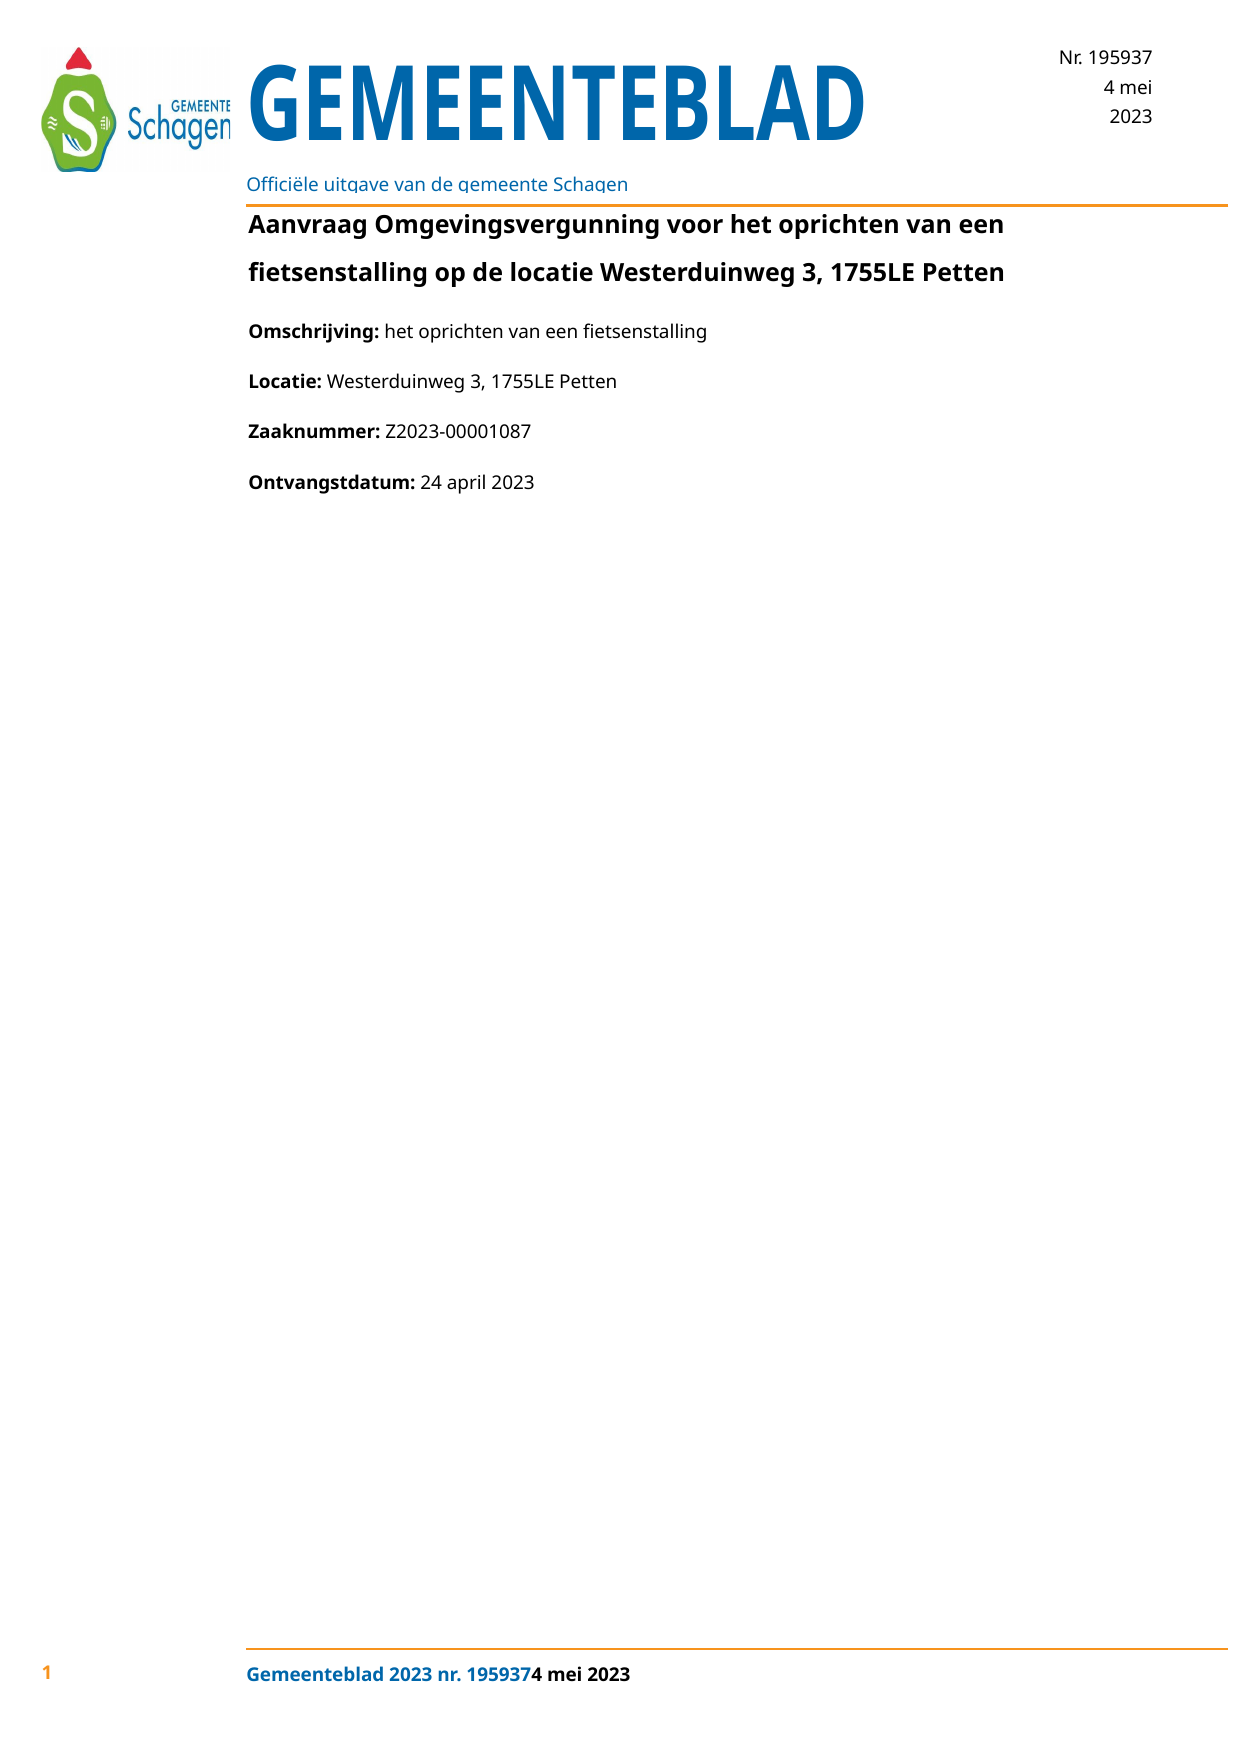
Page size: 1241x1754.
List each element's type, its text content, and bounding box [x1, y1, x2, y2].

text Omschrijving: het oprichten van een fietsenstalling [248, 318, 1152, 344]
text Aanvraag Omgevingsvergunning voor het oprichten van een fietsenstalling op de locatie Westerduinweg 3, 1755LE Petten [248, 207, 1152, 288]
text Ontvangstdatum: 24 april 2023 [248, 469, 1152, 495]
text Locatie: Westerduinweg 3, 1755LE Petten [248, 368, 1152, 394]
text Zaaknummer: Z2023-00001087 [248, 419, 1152, 444]
picture [41, 47, 231, 172]
